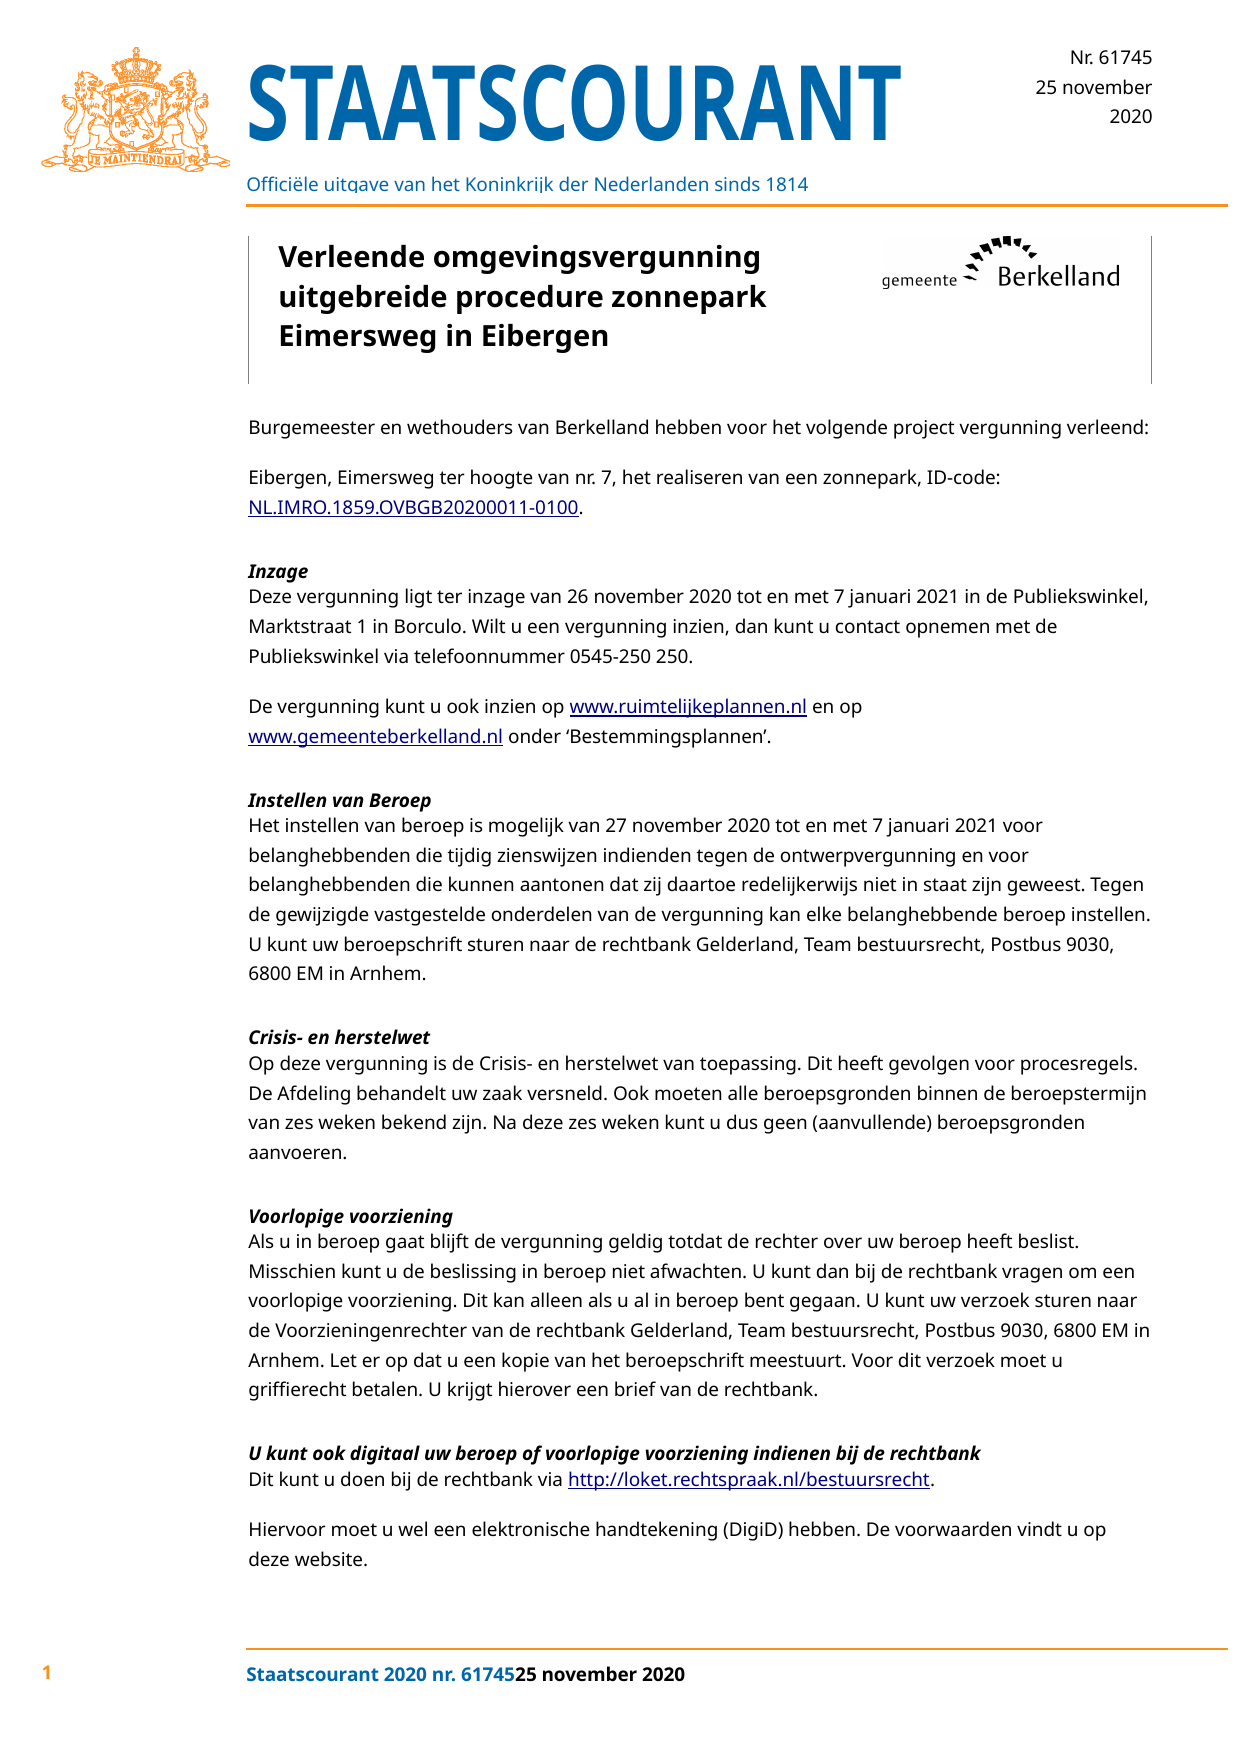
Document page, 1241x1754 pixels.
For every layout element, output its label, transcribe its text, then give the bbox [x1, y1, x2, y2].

text Voorlopige voorziening [248, 1203, 1152, 1228]
text Deze vergunning ligt ter inzage van 26 november 2020 tot en met 7 januari 2021 in de Publiekswinkel, Marktstraat 1 in Borculo. Wilt u een vergunning inzien, dan kunt u contact opnemen met de Publiekswinkel via telefoonnummer 0545-250 250. [248, 584, 1152, 668]
text Als u in beroep gaat blijft de vergunning geldig totdat de rechter over uw beroep heeft beslist. Misschien kunt u de beslissing in beroep niet afwachten. U kunt dan bij de rechtbank vragen om een voorlopige voorziening. Dit kan alleen als u al in beroep bent gegaan. U kunt uw verzoek sturen naar de Voorzieningenrechter van de rechtbank Gelderland, Team bestuursrecht, Postbus 9030, 6800 EM in Arnhem. Let er op dat u een kopie van het beroepschrift meestuurt. Voor dit verzoek moet u griffierecht betalen. U krijgt hierover een brief van de rechtbank. [248, 1228, 1152, 1402]
text Eibergen, Eimersweg ter hoogte van nr. 7, het realiseren van een zonnepark, ID-code: NL.IMRO.1859.OVBGB20200011-0100. [248, 464, 1152, 520]
text U kunt ook digitaal uw beroep of voorlopige voorziening indienen bij de rechtbank [248, 1440, 1152, 1466]
table_header [850, 236, 1151, 384]
text Dit kunt u doen bij de rechtbank via http://loket.rechtspraak.nl/bestuursrecht. [248, 1466, 1152, 1492]
table_header Verleende omgevingsvergunning uitgebreide procedure zonnepark Eimersweg in Eibergen [249, 236, 850, 384]
text Hiervoor moet u wel een elektronische handtekening (DigiD) hebben. De voorwaarden vindt u op deze website. [248, 1517, 1152, 1572]
text Crisis- en herstelwet [248, 1024, 1152, 1050]
text Instellen van Beroep [248, 787, 1152, 812]
text Het instellen van beroep is mogelijk van 27 november 2020 tot en met 7 januari 2021 voor belanghebbenden die tijdig zienswijzen indienden tegen de ontwerpvergunning en voor belanghebbenden die kunnen aantonen dat zij daartoe redelijkerwijs niet in staat zijn geweest. Tegen de gewijzigde vastgestelde onderdelen van de vergunning kan elke belanghebbende beroep instellen. U kunt uw beroepschrift sturen naar de rechtbank Gelderland, Team bestuursrecht, Postbus 9030, 6800 EM in Arnhem. [248, 812, 1152, 986]
text Op deze vergunning is de Crisis- en herstelwet van toepassing. Dit heeft gevolgen voor procesregels. De Afdeling behandelt uw zaak versneld. Ook moeten alle beroepsgronden binnen de beroepstermijn van zes weken bekend zijn. Na deze zes weken kunt u dus geen (aanvullende) beroepsgronden aanvoeren. [248, 1050, 1152, 1164]
picture [882, 236, 1119, 289]
picture [41, 47, 231, 172]
text Burgemeester en wethouders van Berkelland hebben voor het volgende project vergunning verleend: [248, 414, 1152, 440]
text De vergunning kunt u ook inzien op www.ruimtelijkeplannen.nl en op www.gemeenteberkelland.nl onder ‘Bestemmingsplannen’. [248, 693, 1152, 748]
text Inzage [248, 558, 1152, 584]
